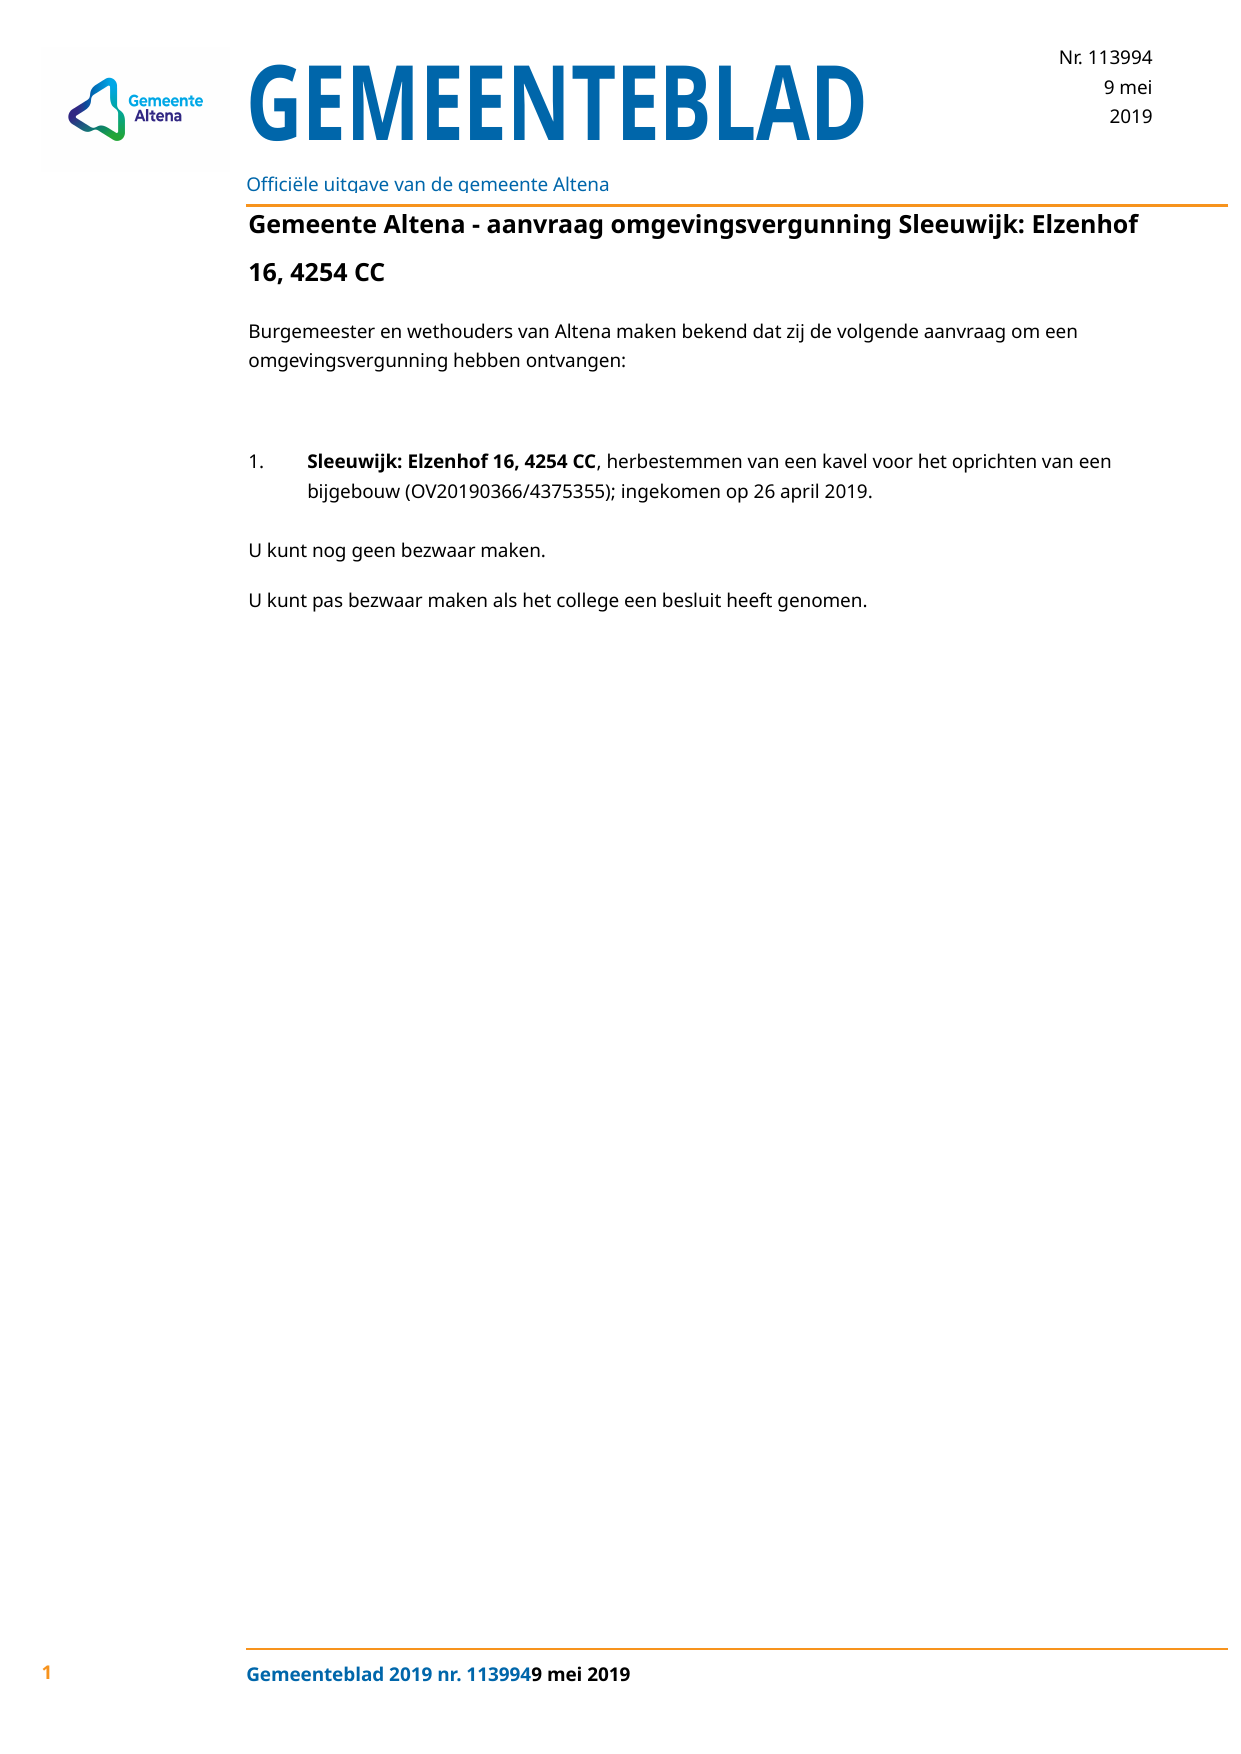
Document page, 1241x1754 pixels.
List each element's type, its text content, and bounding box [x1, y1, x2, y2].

list Sleeuwijk: Elzenhof 16, 4254 CC, herbestemmen van een kavel voor het oprichten van een bijgebouw (OV20190366/4375355); ingekomen op 26 april 2019. [248, 448, 1152, 504]
picture [41, 47, 231, 172]
text U kunt nog geen bezwaar maken. [248, 537, 1152, 563]
text U kunt pas bezwaar maken als het college een besluit heeft genomen. [248, 587, 1152, 613]
text Burgemeester en wethouders van Altena maken bekend dat zij de volgende aanvraag om een omgevingsvergunning hebben ontvangen: [248, 318, 1152, 373]
text Gemeente Altena - aanvraag omgevingsvergunning Sleeuwijk: Elzenhof 16, 4254 CC [248, 207, 1152, 288]
